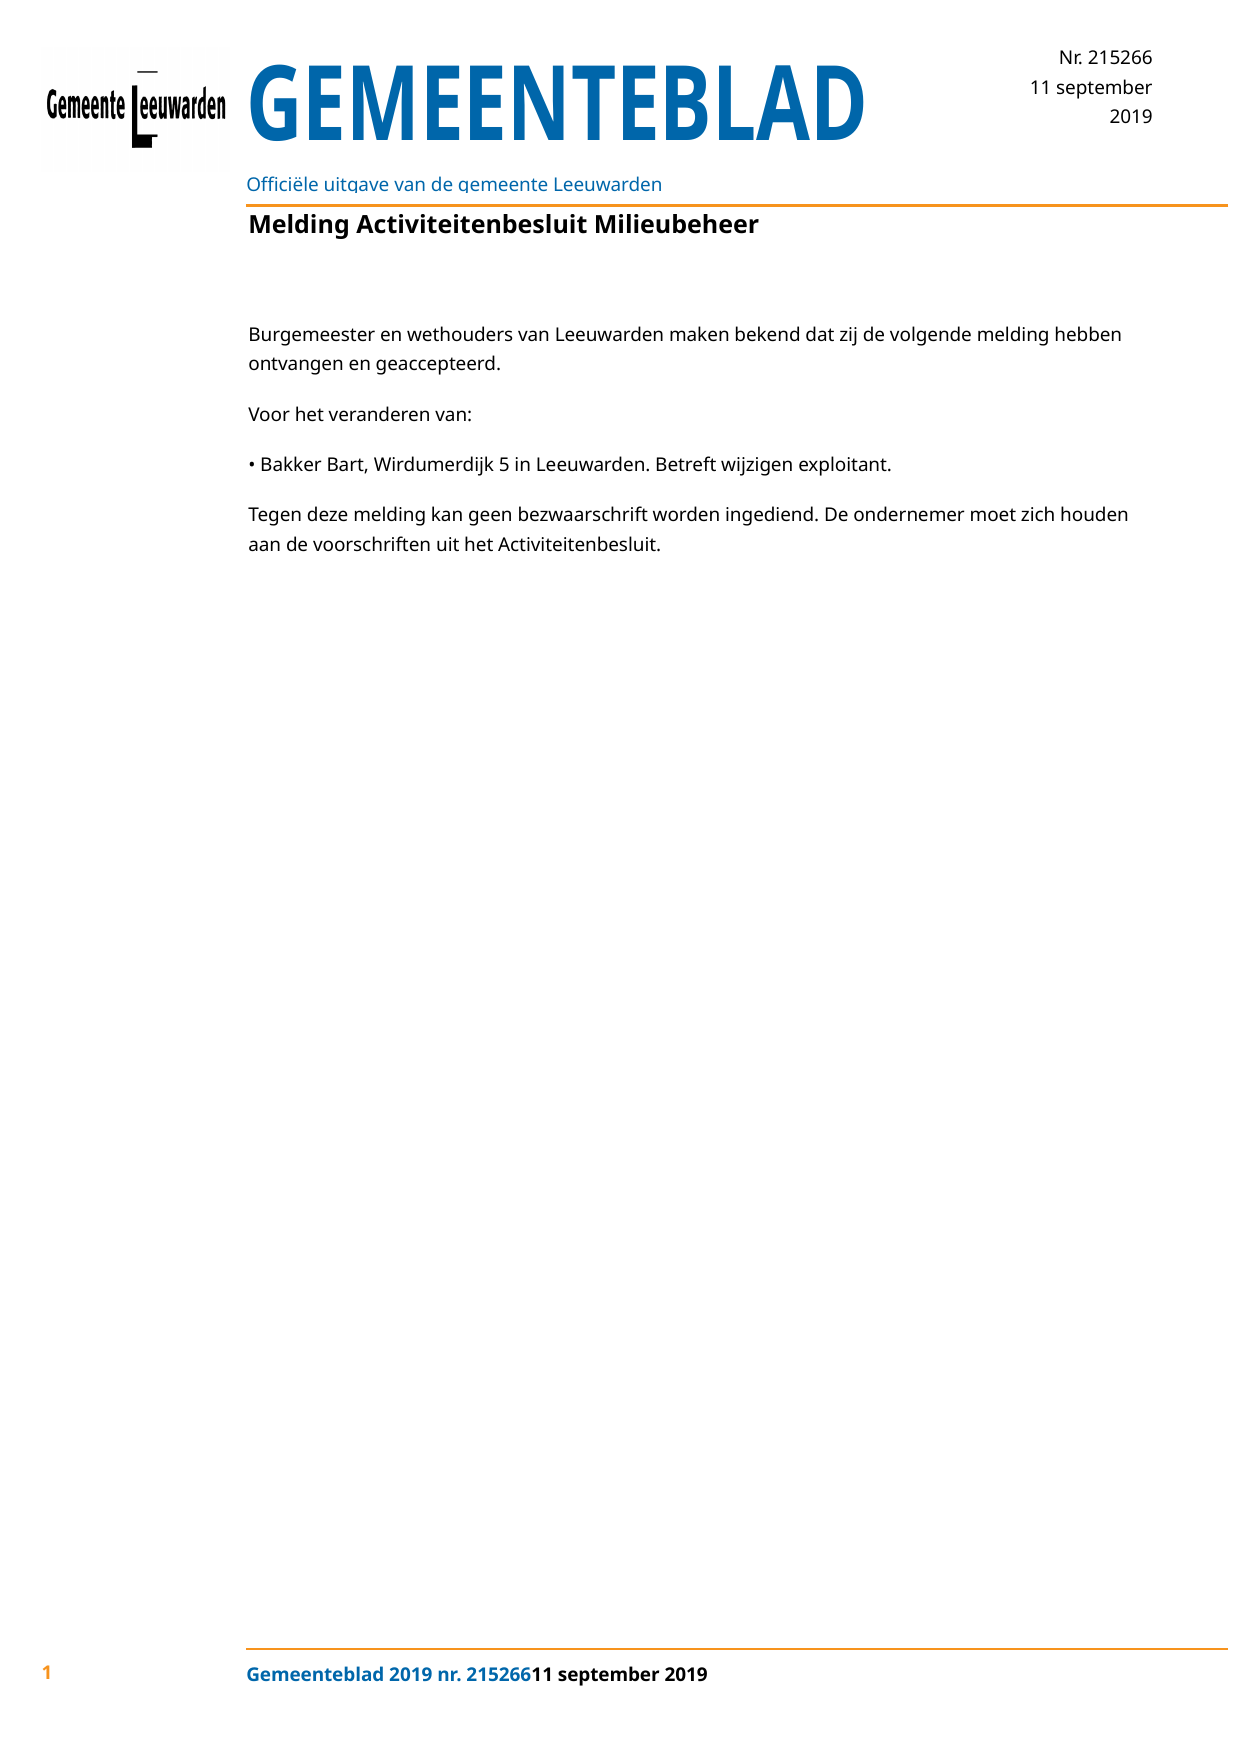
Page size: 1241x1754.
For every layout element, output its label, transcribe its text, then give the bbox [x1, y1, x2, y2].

text Burgemeester en wethouders van Leeuwarden maken bekend dat zij de volgende melding hebben ontvangen en geaccepteerd. [248, 321, 1152, 376]
text Voor het veranderen van: [248, 401, 1152, 426]
text Melding Activiteitenbesluit Milieubeheer [248, 207, 1152, 241]
text • Bakker Bart, Wirdumerdijk 5 in Leeuwarden. Betreft wijzigen exploitant. [248, 451, 1152, 477]
picture [41, 47, 231, 172]
text Tegen deze melding kan geen bezwaarschrift worden ingediend. De ondernemer moet zich houden aan de voorschriften uit het Activiteitenbesluit. [248, 502, 1152, 557]
